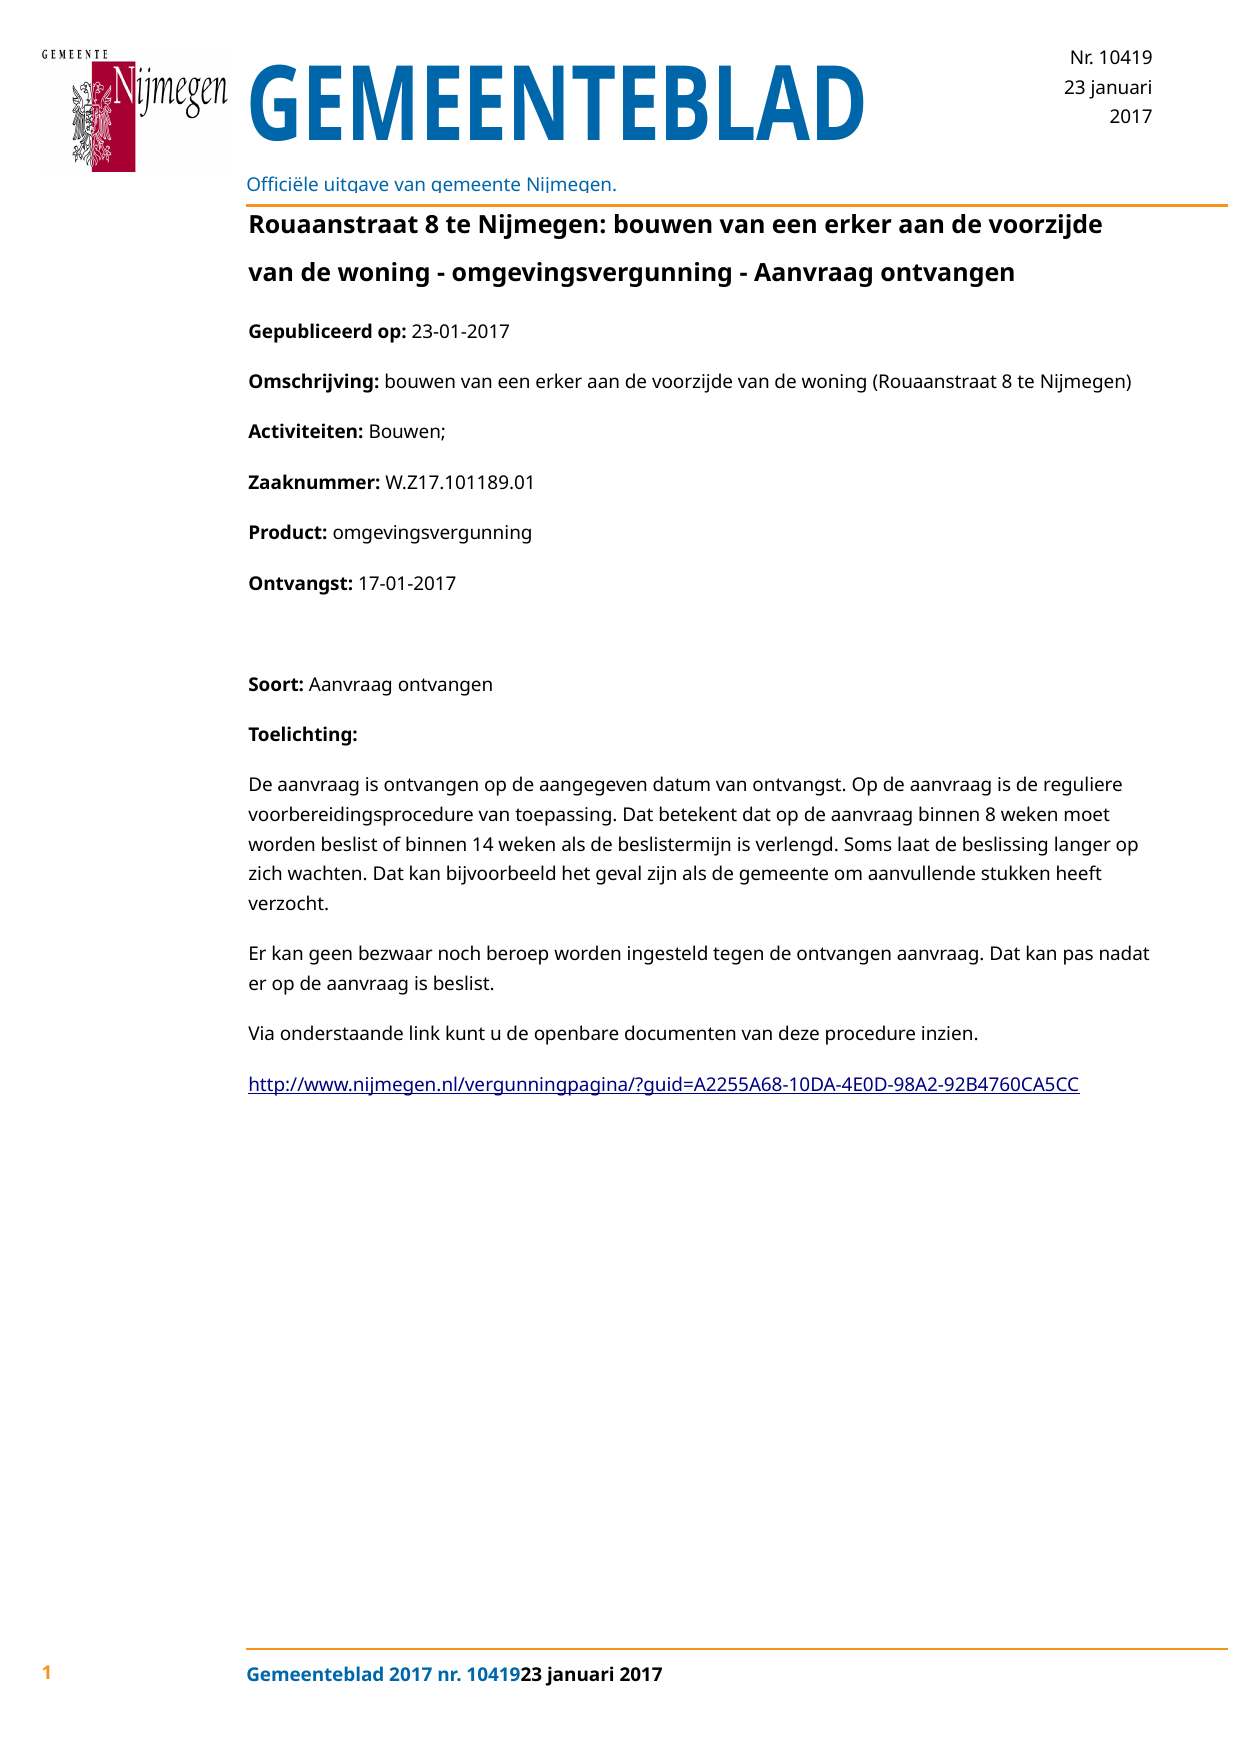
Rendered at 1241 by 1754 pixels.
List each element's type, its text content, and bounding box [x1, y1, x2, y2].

text Rouaanstraat 8 te Nijmegen: bouwen van een erker aan de voorzijde van de woning - omgevingsvergunning - Aanvraag ontvangen [248, 207, 1152, 288]
text Via onderstaande link kunt u de openbare documenten van deze procedure inzien. [248, 1020, 1152, 1046]
picture [41, 47, 231, 172]
text Product: omgevingsvergunning [248, 519, 1152, 545]
text Activiteiten: Bouwen; [248, 419, 1152, 444]
text Soort: Aanvraag ontvangen [248, 671, 1152, 697]
text Er kan geen bezwaar noch beroep worden ingesteld tegen de ontvangen aanvraag. Dat kan pas nadat er op de aanvraag is beslist. [248, 940, 1152, 996]
text Gepubliceerd op: 23-01-2017 [248, 318, 1152, 344]
text Toelichting: [248, 721, 1152, 747]
text Zaaknummer: W.Z17.101189.01 [248, 469, 1152, 495]
text http://www.nijmegen.nl/vergunningpagina/?guid=A2255A68-10DA-4E0D-98A2-92B4760CA5CC [248, 1071, 1152, 1097]
text Ontvangst: 17-01-2017 [248, 570, 1152, 596]
text De aanvraag is ontvangen op de aangegeven datum van ontvangst. Op de aanvraag is de reguliere voorbereidingsprocedure van toepassing. Dat betekent dat op de aanvraag binnen 8 weken moet worden beslist of binnen 14 weken als de beslistermijn is verlengd. Soms laat de beslissing langer op zich wachten. Dat kan bijvoorbeeld het geval zijn als de gemeente om aanvullende stukken heeft verzocht. [248, 772, 1152, 916]
text Omschrijving: bouwen van een erker aan de voorzijde van de woning (Rouaanstraat 8 te Nijmegen) [248, 368, 1152, 394]
